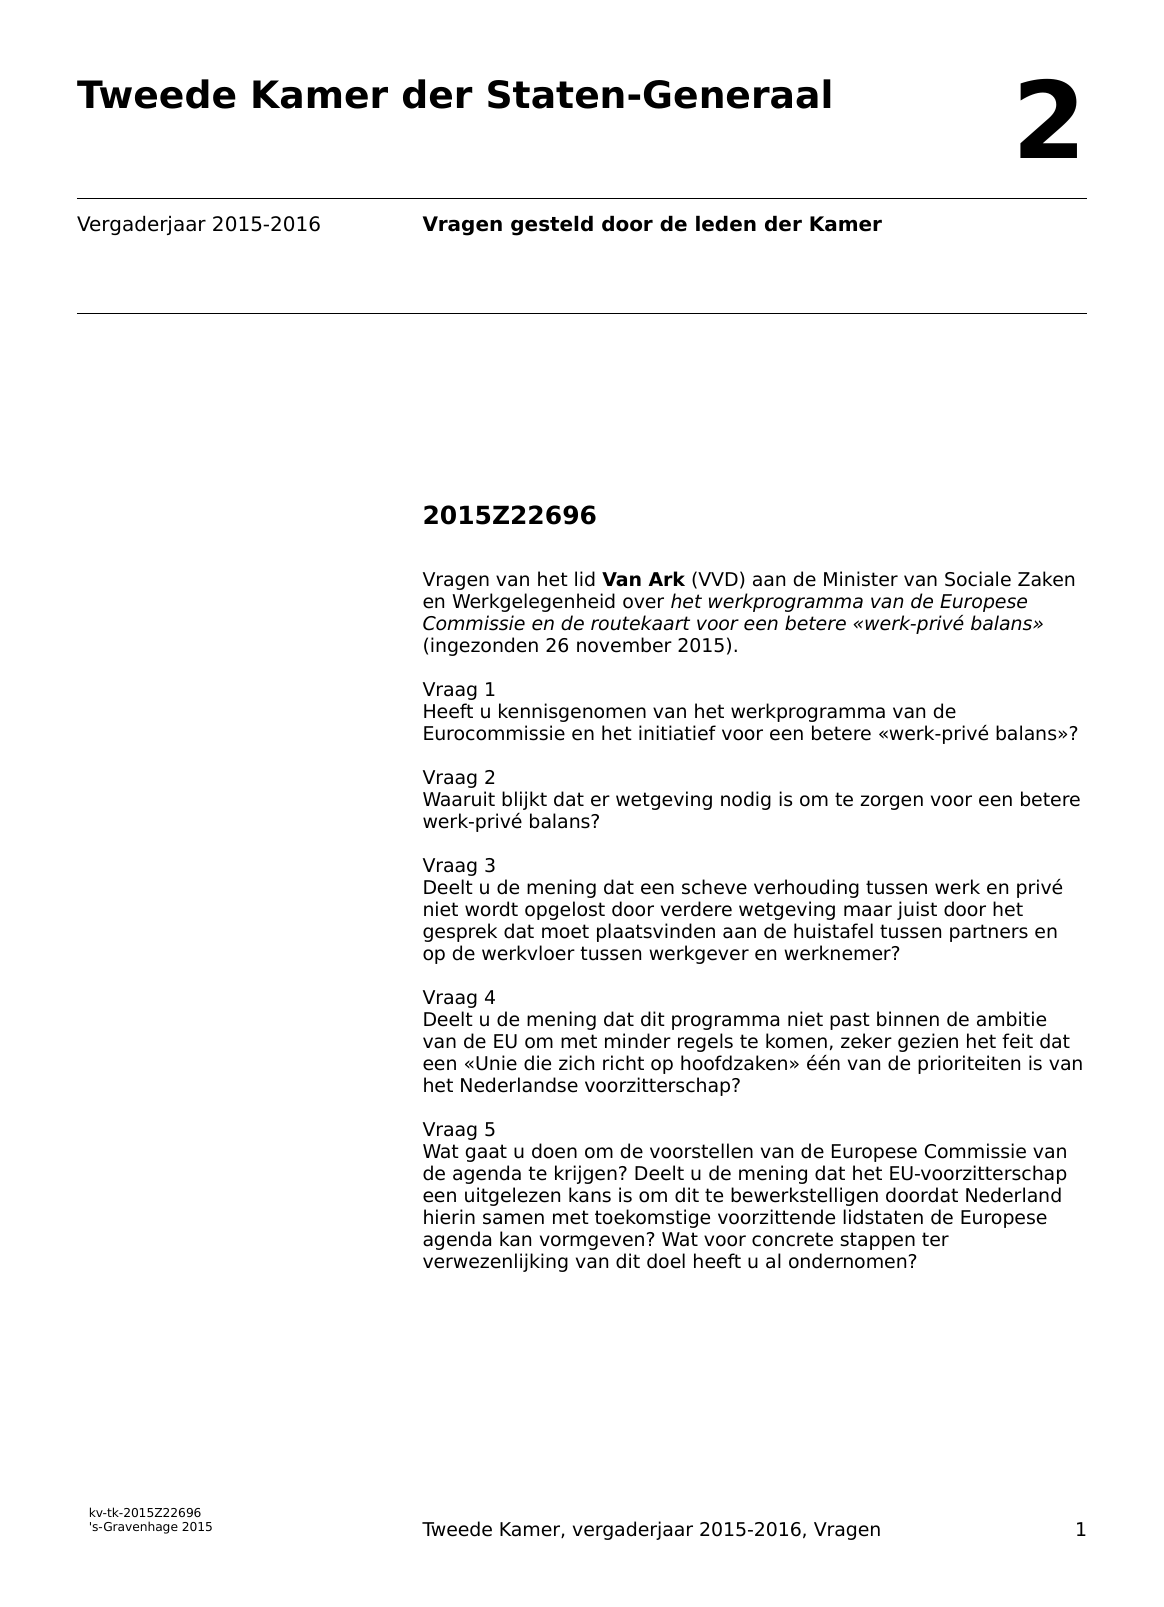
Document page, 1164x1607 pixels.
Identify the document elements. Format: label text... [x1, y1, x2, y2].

text Vragen van het lid Van Ark (VVD) aan de Minister van Sociale Zaken en Werkgelegenheid over het werkprogramma van de Europese Commissie en de routekaart voor een betere «werk-privé balans» (ingezonden 26 november 2015). [422, 569, 1087, 657]
text 2015Z22696 [422, 501, 1087, 531]
table_header Tweede Kamer der Staten-Generaal [77, 59, 886, 198]
text Vraag 3 [422, 855, 1087, 877]
text Vraag 5 [422, 1119, 1087, 1141]
text Vraag 4 [422, 987, 1087, 1009]
text 's-Gravenhage 2015 [88, 1520, 323, 1534]
text Wat gaat u doen om de voorstellen van de Europese Commissie van de agenda te krijgen? Deelt u de mening dat het EU-voorzitterschap een uitgelezen kans is om dit te bewerkstelligen doordat Nederland hierin samen met toekomstige voorzittende lidstaten de Europese agenda kan vormgeven? Wat voor concrete stappen ter verwezenlijking van dit doel heeft u al ondernomen? [422, 1141, 1087, 1273]
text Waaruit blijkt dat er wetgeving nodig is om te zorgen voor een betere werk-privé balans? [422, 789, 1087, 833]
table_cell Vergaderjaar 2015-2016 [77, 199, 422, 313]
text Deelt u de mening dat een scheve verhouding tussen werk en privé niet wordt opgelost door verdere wetgeving maar juist door het gesprek dat moet plaatsvinden aan de huistafel tussen partners en op de werkvloer tussen werkgever en werknemer? [422, 877, 1087, 965]
text Vraag 2 [422, 767, 1087, 789]
text kv-tk-2015Z22696 [88, 1506, 323, 1520]
table_cell Vragen gesteld door de leden der Kamer [422, 199, 1087, 313]
text Vraag 1 [422, 679, 1087, 701]
text Heeft u kennisgenomen van het werkprogramma van de Eurocommissie en het initiatief voor een betere «werk-privé balans»? [422, 701, 1087, 745]
table_header 2 [886, 59, 1087, 198]
text Deelt u de mening dat dit programma niet past binnen de ambitie van de EU om met minder regels te komen, zeker gezien het feit dat een «Unie die zich richt op hoofdzaken» één van de prioriteiten is van het Nederlandse voorzitterschap? [422, 1009, 1087, 1097]
